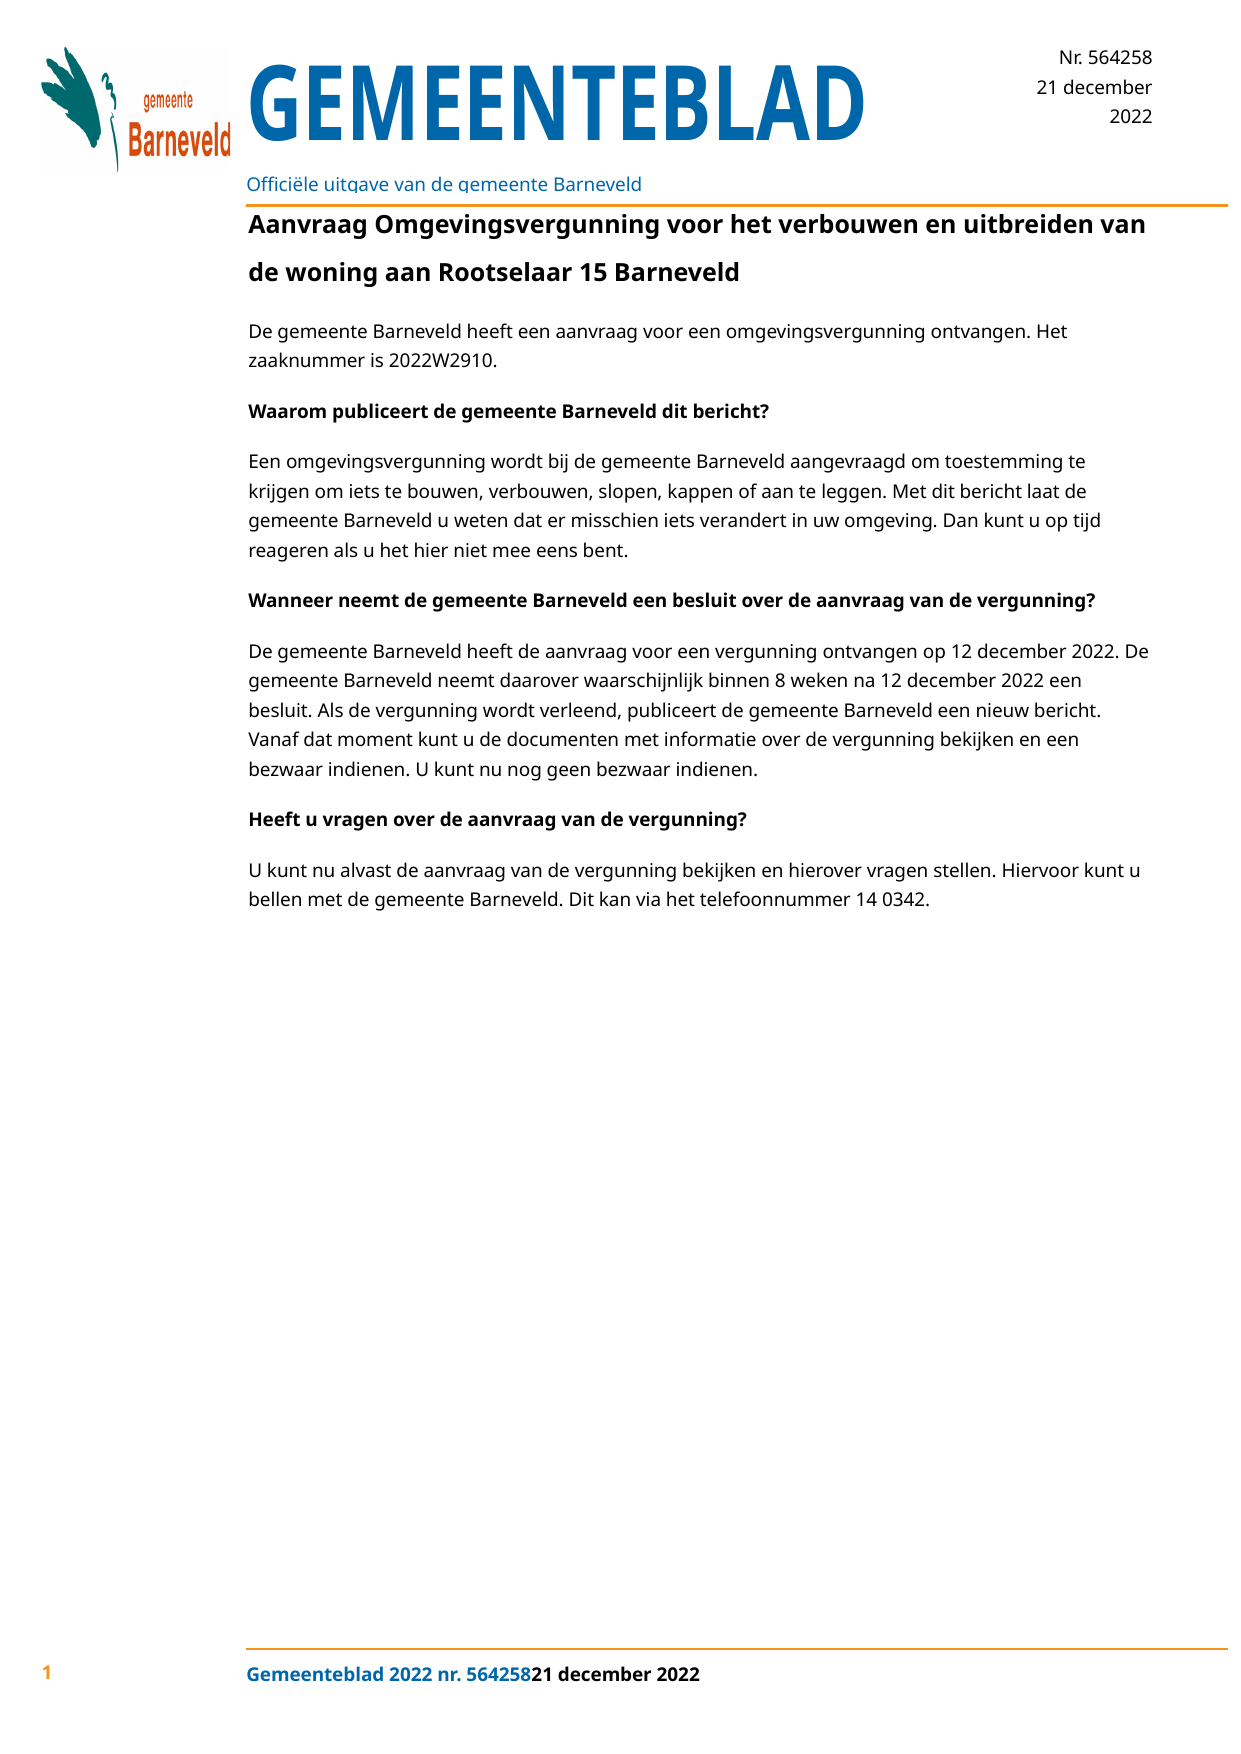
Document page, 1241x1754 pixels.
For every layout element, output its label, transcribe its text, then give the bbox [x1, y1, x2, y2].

text Wanneer neemt de gemeente Barneveld een besluit over de aanvraag van de vergunning? [248, 587, 1152, 613]
text De gemeente Barneveld heeft een aanvraag voor een omgevingsvergunning ontvangen. Het zaaknummer is 2022W2910. [248, 318, 1152, 373]
text Heeft u vragen over de aanvraag van de vergunning? [248, 807, 1152, 832]
text Waarom publiceert de gemeente Barneveld dit bericht? [248, 398, 1152, 424]
text De gemeente Barneveld heeft de aanvraag voor een vergunning ontvangen op 12 december 2022. De gemeente Barneveld neemt daarover waarschijnlijk binnen 8 weken na 12 december 2022 een besluit. Als de vergunning wordt verleend, publiceert de gemeente Barneveld een nieuw bericht. Vanaf dat moment kunt u de documenten met informatie over de vergunning bekijken en een bezwaar indienen. U kunt nu nog geen bezwaar indienen. [248, 638, 1152, 782]
picture [41, 47, 231, 172]
text Aanvraag Omgevingsvergunning voor het verbouwen en uitbreiden van de woning aan Rootselaar 15 Barneveld [248, 207, 1152, 288]
text Een omgevingsvergunning wordt bij de gemeente Barneveld aangevraagd om toestemming te krijgen om iets te bouwen, verbouwen, slopen, kappen of aan te leggen. Met dit bericht laat de gemeente Barneveld u weten dat er misschien iets verandert in uw omgeving. Dan kunt u op tijd reageren als u het hier niet mee eens bent. [248, 448, 1152, 563]
text U kunt nu alvast de aanvraag van de vergunning bekijken en hierover vragen stellen. Hiervoor kunt u bellen met de gemeente Barneveld. Dit kan via het telefoonnummer 14 0342. [248, 857, 1152, 912]
